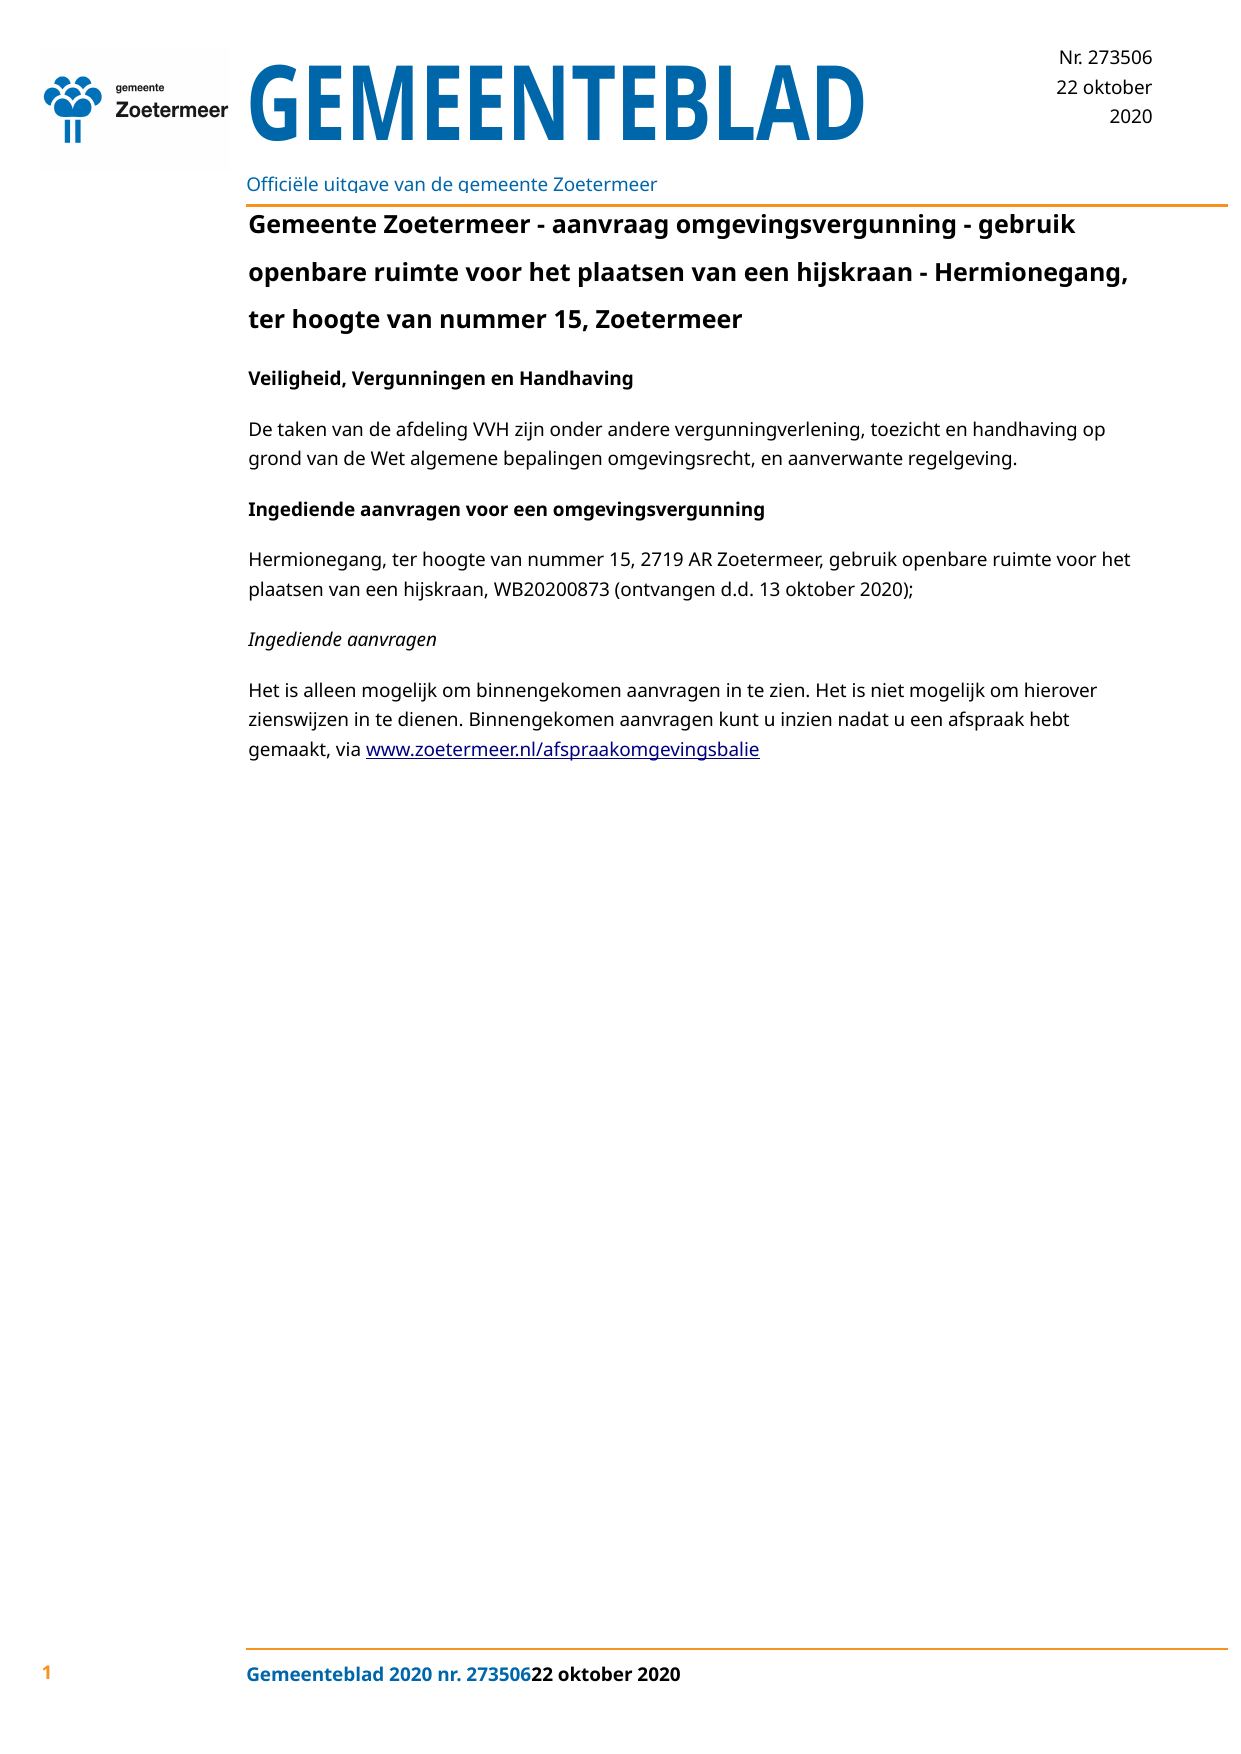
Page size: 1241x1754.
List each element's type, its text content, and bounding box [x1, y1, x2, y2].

text Ingediende aanvragen voor een omgevingsvergunning [248, 496, 1152, 522]
text Ingediende aanvragen [248, 626, 1152, 652]
picture [41, 47, 231, 172]
text Hermionegang, ter hoogte van nummer 15, 2719 AR Zoetermeer, gebruik openbare ruimte voor het plaatsen van een hijskraan, WB20200873 (ontvangen d.d. 13 oktober 2020); [248, 546, 1152, 602]
text Gemeente Zoetermeer - aanvraag omgevingsvergunning - gebruik openbare ruimte voor het plaatsen van een hijskraan - Hermionegang, ter hoogte van nummer 15, Zoetermeer [248, 207, 1152, 336]
text De taken van de afdeling VVH zijn onder andere vergunningverlening, toezicht en handhaving op grond van de Wet algemene bepalingen omgevingsrecht, en aanverwante regelgeving. [248, 416, 1152, 471]
text Veiligheid, Vergunningen en Handhaving [248, 366, 1152, 391]
text Het is alleen mogelijk om binnengekomen aanvragen in te zien. Het is niet mogelijk om hierover zienswijzen in te dienen. Binnengekomen aanvragen kunt u inzien nadat u een afspraak hebt gemaakt, via www.zoetermeer.nl/afspraakomgevingsbalie [248, 677, 1152, 762]
